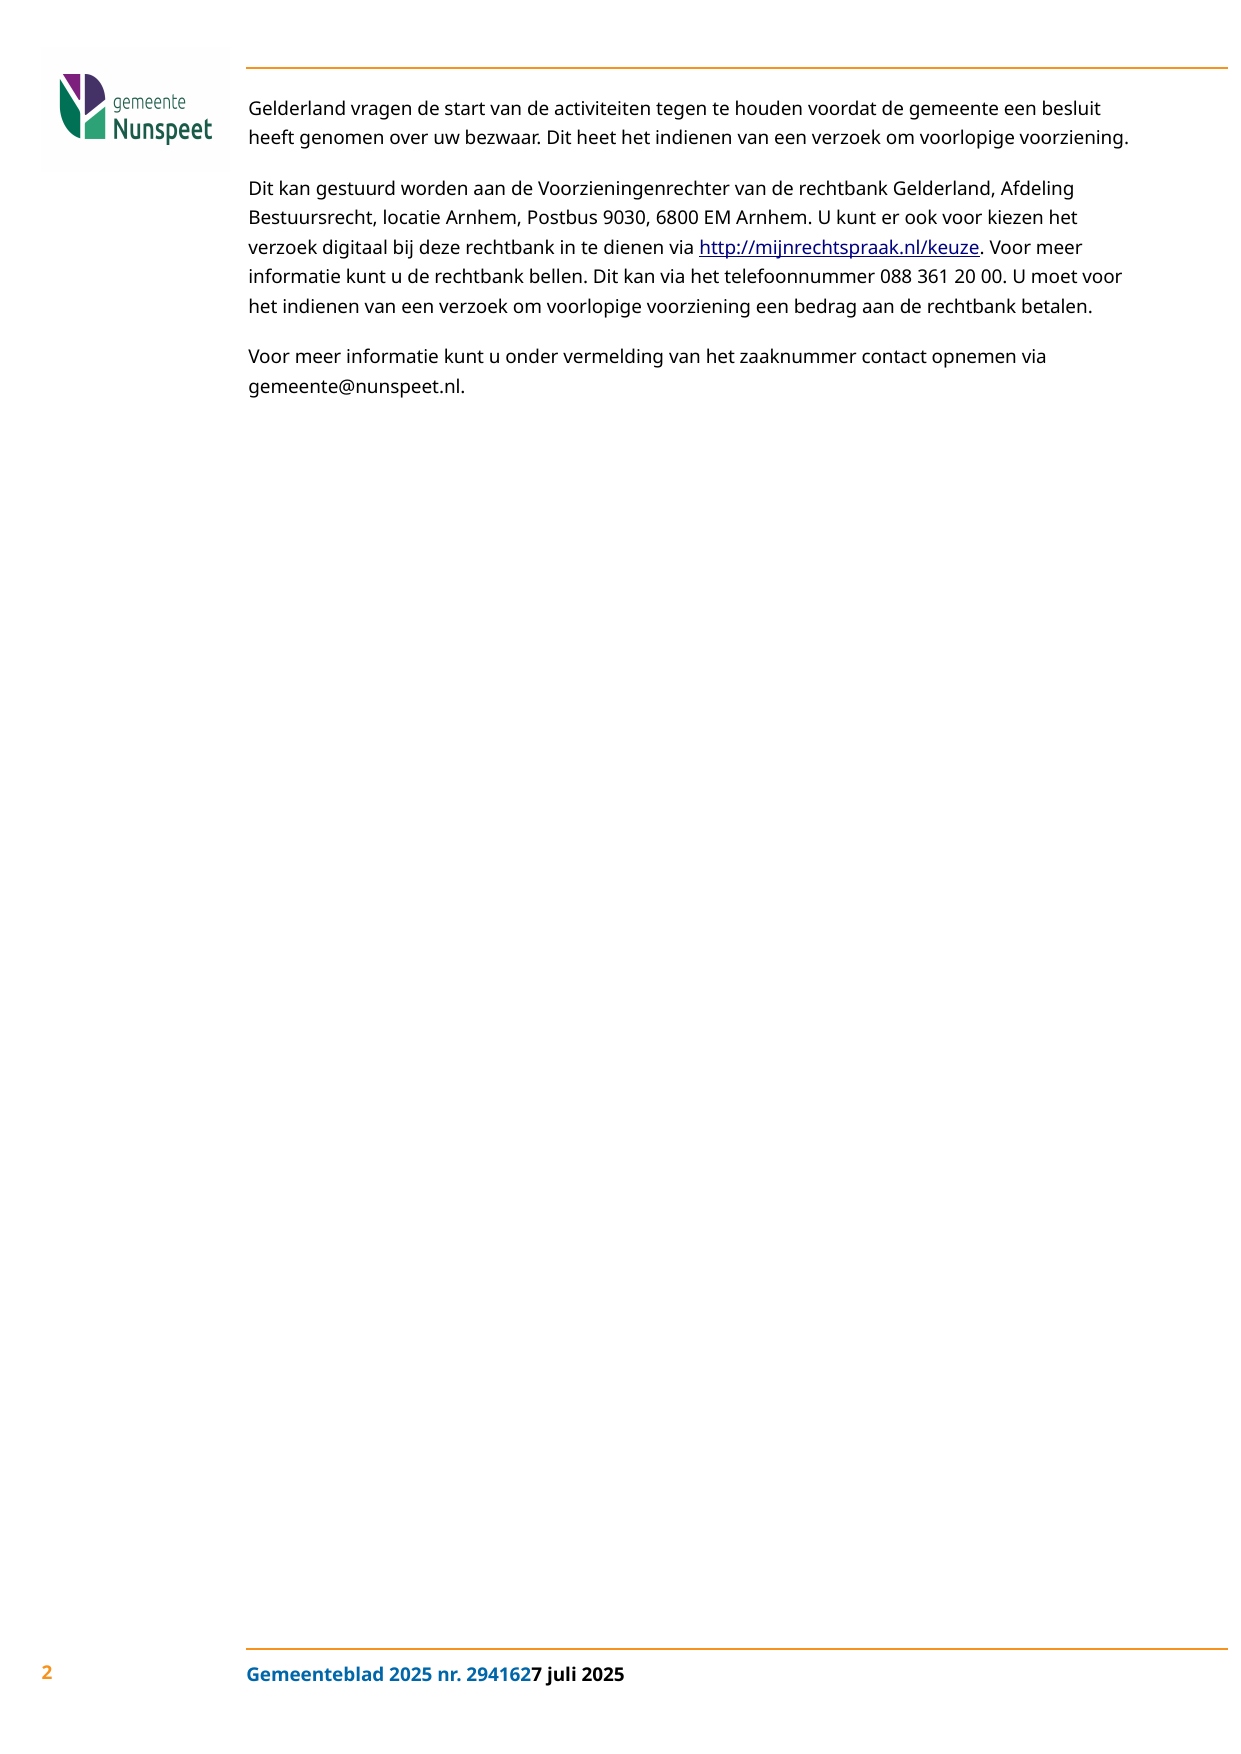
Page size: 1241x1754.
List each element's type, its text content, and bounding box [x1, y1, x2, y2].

text Gelderland vragen de start van de activiteiten tegen te houden voordat de gemeente een besluit heeft genomen over uw bezwaar. Dit heet het indienen van een verzoek om voorlopige voorziening. [248, 95, 1152, 150]
text Voor meer informatie kunt u onder vermelding van het zaaknummer contact opnemen via gemeente@nunspeet.nl. [248, 343, 1152, 399]
picture [41, 47, 231, 172]
text Dit kan gestuurd worden aan de Voorzieningenrechter van de rechtbank Gelderland, Afdeling Bestuursrecht, locatie Arnhem, Postbus 9030, 6800 EM Arnhem. U kunt er ook voor kiezen het verzoek digitaal bij deze rechtbank in te dienen via http://mijnrechtspraak.nl/keuze. Voor meer informatie kunt u de rechtbank bellen. Dit kan via het telefoonnummer 088 361 20 00. U moet voor het indienen van een verzoek om voorlopige voorziening een bedrag aan de rechtbank betalen. [248, 175, 1152, 319]
